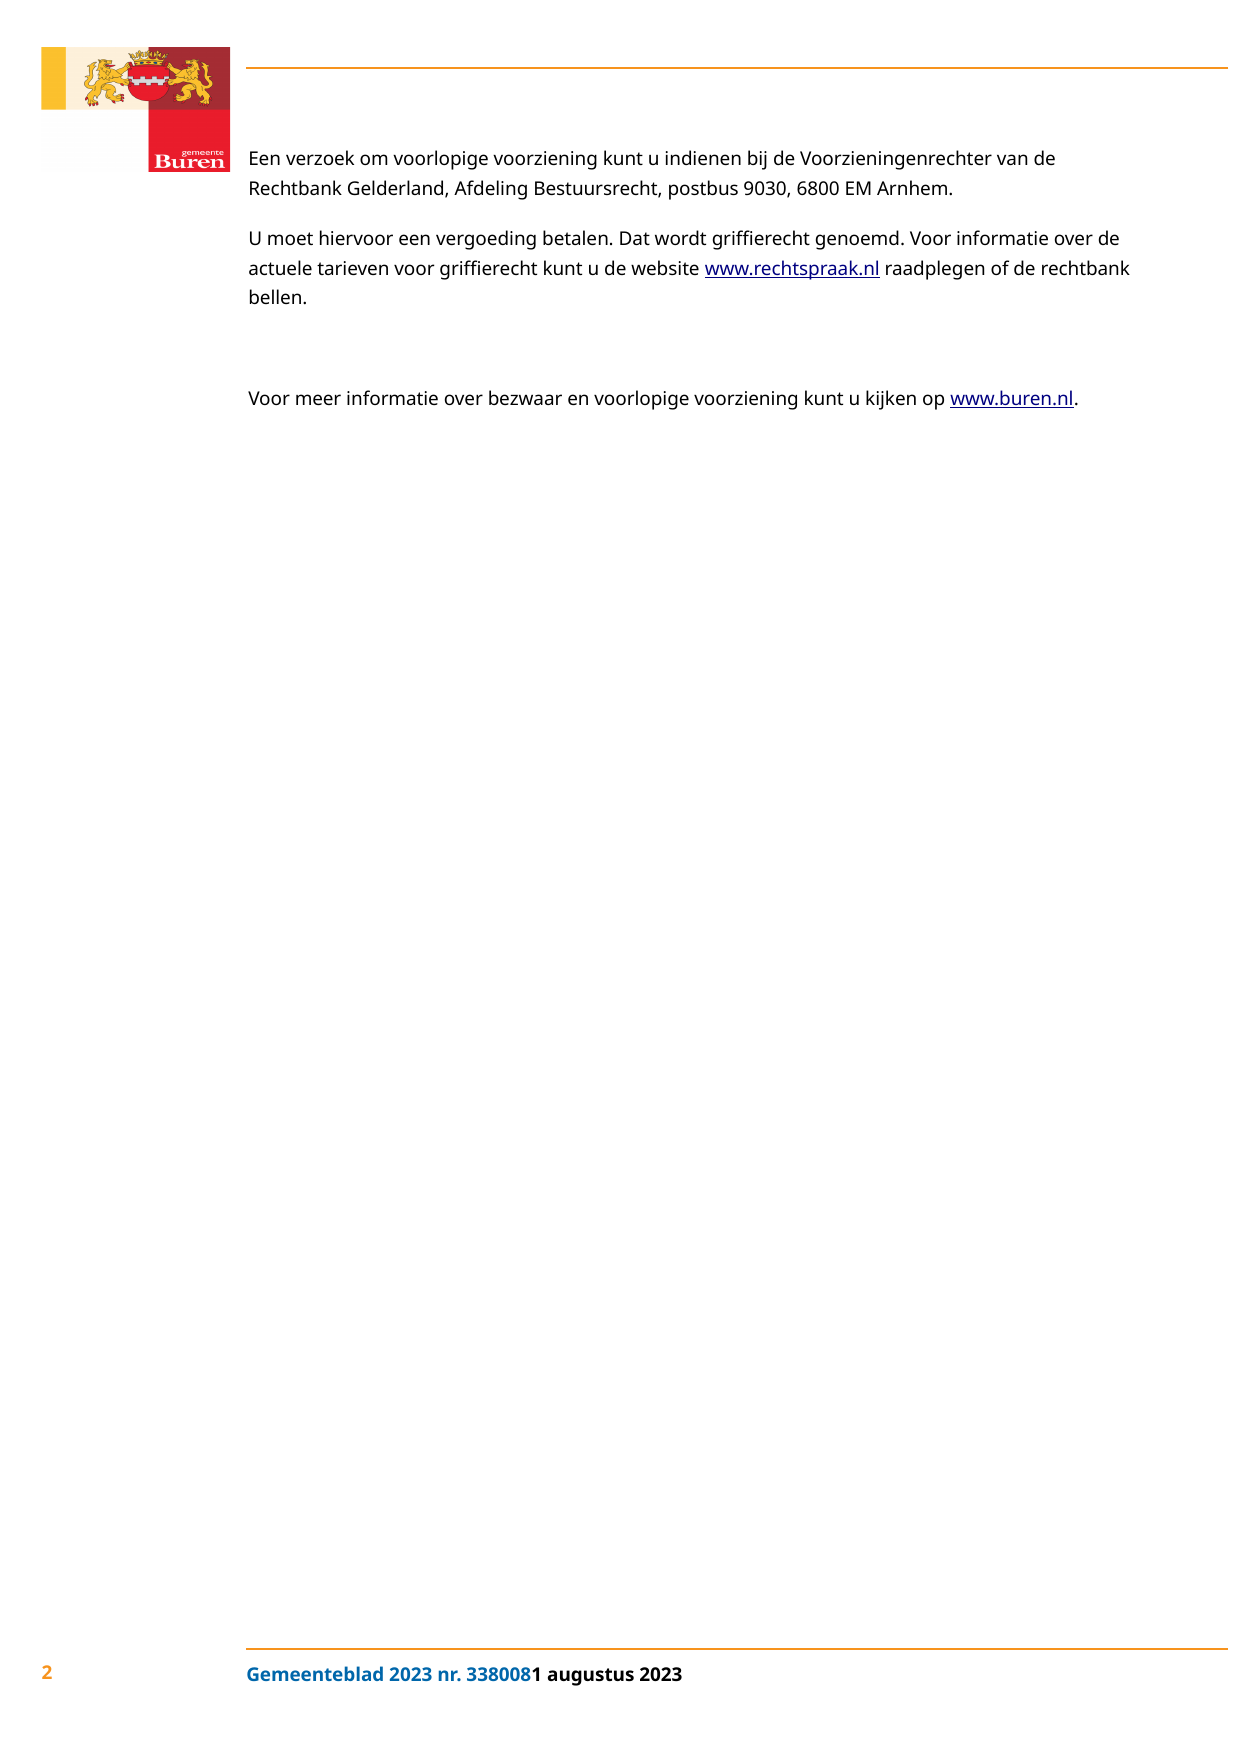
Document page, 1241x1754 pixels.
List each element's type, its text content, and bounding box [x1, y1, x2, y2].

text U moet hiervoor een vergoeding betalen. Dat wordt griffierecht genoemd. Voor informatie over de actuele tarieven voor griffierecht kunt u de website www.rechtspraak.nl raadplegen of de rechtbank bellen. [248, 225, 1152, 310]
picture [41, 47, 231, 172]
text Een verzoek om voorlopige voorziening kunt u indienen bij de Voorzieningenrechter van de Rechtbank Gelderland, Afdeling Bestuursrecht, postbus 9030, 6800 EM Arnhem. [248, 145, 1152, 201]
text Voor meer informatie over bezwaar en voorlopige voorziening kunt u kijken op www.buren.nl. [248, 385, 1152, 411]
